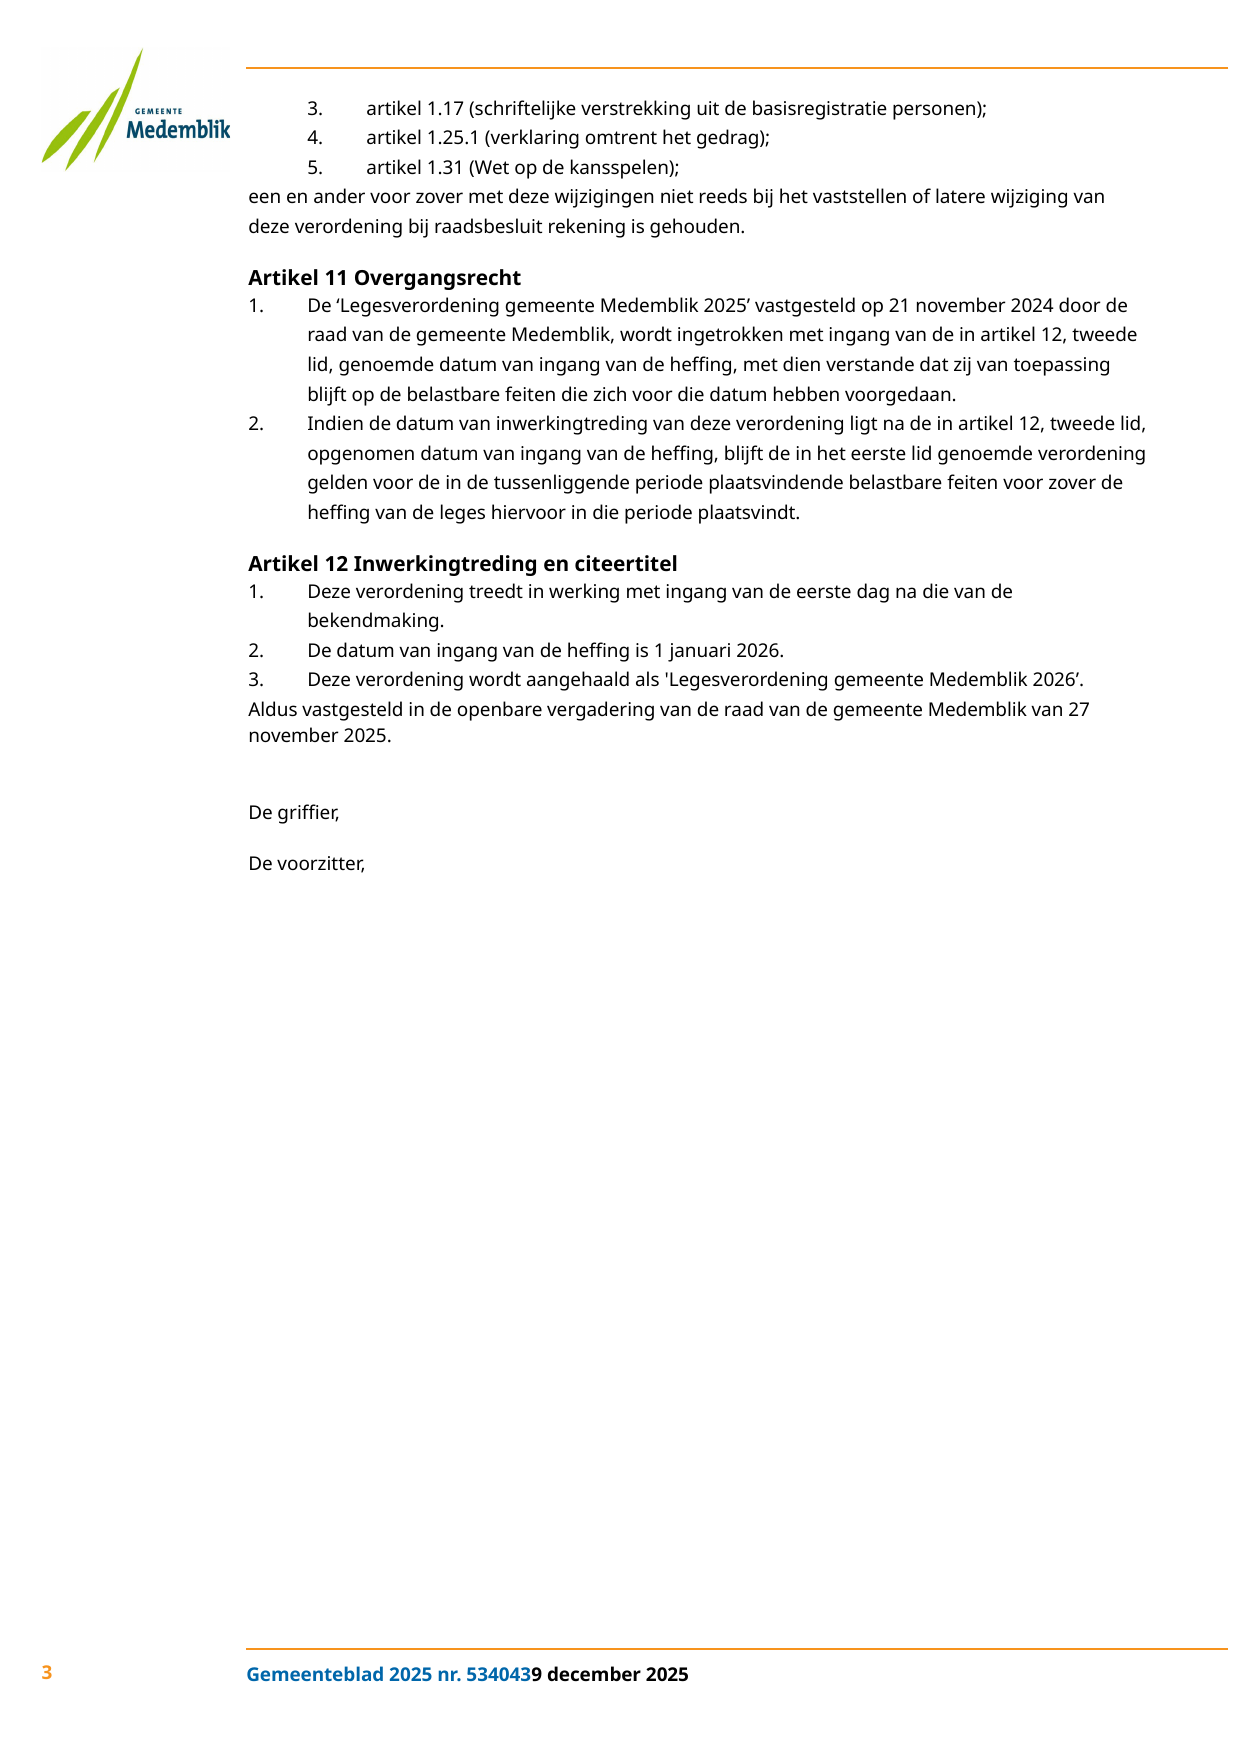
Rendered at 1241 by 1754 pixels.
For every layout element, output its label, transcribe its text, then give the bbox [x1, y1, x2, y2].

text De voorzitter, [248, 851, 1152, 876]
list Indien de datum van inwerkingtreding van deze verordening ligt na de in artikel 12, tweede lid, opgenomen datum van ingang van de heffing, blijft de in het eerste lid genoemde verordening gelden voor de in de tussenliggende periode plaatsvindende belastbare feiten voor zover de heffing van de leges hiervoor in die periode plaatsvindt. [248, 410, 1152, 525]
list artikel 1.31 (Wet op de kansspelen); [307, 154, 1152, 180]
list artikel 1.17 (schriftelijke verstrekking uit de basisregistratie personen); [307, 95, 1152, 121]
text Artikel 11 Overgangsrecht [248, 263, 1152, 292]
list De ‘Legesverordening gemeente Medemblik 2025’ vastgesteld op 21 november 2024 door de raad van de gemeente Medemblik, wordt ingetrokken met ingang van de in artikel 12, tweede lid, genoemde datum van ingang van de heffing, met dien verstande dat zij van toepassing blijft op de belastbare feiten die zich voor die datum hebben voorgedaan. [248, 292, 1152, 406]
list artikel 1.25.1 (verklaring omtrent het gedrag); [307, 124, 1152, 150]
list De datum van ingang van de heffing is 1 januari 2026. [248, 637, 1152, 663]
text een en ander voor zover met deze wijzigingen niet reeds bij het vaststellen of latere wijziging van deze verordening bij raadsbesluit rekening is gehouden. [248, 183, 1152, 239]
list Deze verordening treedt in werking met ingang van de eerste dag na die van de bekendmaking. [248, 578, 1152, 633]
text De griffier, [248, 799, 1152, 825]
picture [41, 47, 231, 172]
text Aldus vastgesteld in de openbare vergadering van de raad van de gemeente Medemblik van 27 november 2025. [248, 696, 1152, 748]
text Artikel 12 Inwerkingtreding en citeertitel [248, 549, 1152, 578]
list Deze verordening wordt aangehaald als 'Legesverordening gemeente Medemblik 2026’. [248, 667, 1152, 692]
